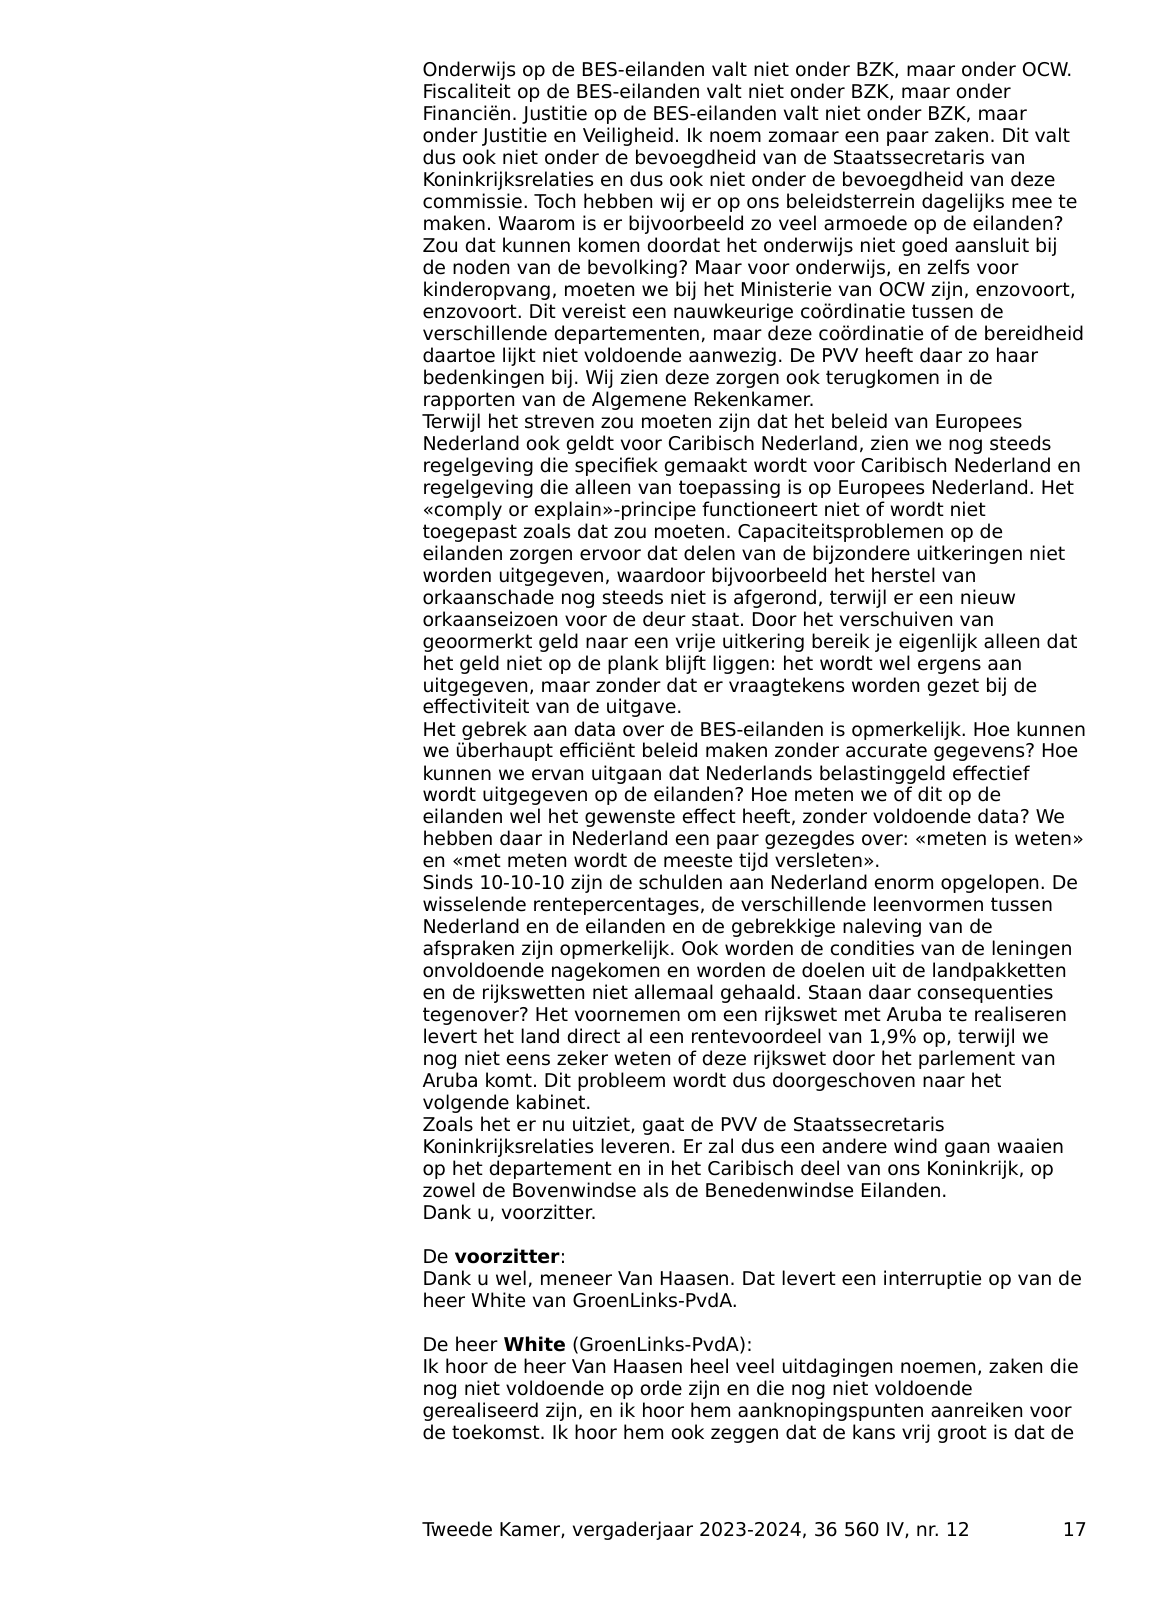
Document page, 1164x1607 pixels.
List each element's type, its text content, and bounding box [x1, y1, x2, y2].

text Dank u wel, meneer Van Haasen. Dat levert een interruptie op van de heer White van GroenLinks-PvdA. [422, 1268, 1087, 1312]
text De heer White (GroenLinks-PvdA): [422, 1334, 1087, 1356]
text Dank u, voorzitter. [422, 1202, 1087, 1224]
text De voorzitter: [422, 1246, 1087, 1268]
text Zoals het er nu uitziet, gaat de PVV de Staatssecretaris Koninkrijksrelaties leveren. Er zal dus een andere wind gaan waaien op het departement en in het Caribisch deel van ons Koninkrijk, op zowel de Bovenwindse als de Benedenwindse Eilanden. [422, 1114, 1087, 1202]
text Sinds 10-10-10 zijn de schulden aan Nederland enorm opgelopen. De wisselende rentepercentages, de verschillende leenvormen tussen Nederland en de eilanden en de gebrekkige naleving van de afspraken zijn opmerkelijk. Ook worden de condities van de leningen onvoldoende nagekomen en worden de doelen uit de landpakketten en de rijkswetten niet allemaal gehaald. Staan daar consequenties tegenover? Het voornemen om een rijkswet met Aruba te realiseren levert het land direct al een rentevoordeel van 1,9% op, terwijl we nog niet eens zeker weten of deze rijkswet door het parlement van Aruba komt. Dit probleem wordt dus doorgeschoven naar het volgende kabinet. [422, 872, 1087, 1114]
text Onderwijs op de BES-eilanden valt niet onder BZK, maar onder OCW. Fiscaliteit op de BES-eilanden valt niet onder BZK, maar onder Financiën. Justitie op de BES-eilanden valt niet onder BZK, maar onder Justitie en Veiligheid. Ik noem zomaar een paar zaken. Dit valt dus ook niet onder de bevoegdheid van de Staatssecretaris van Koninkrijksrelaties en dus ook niet onder de bevoegdheid van deze commissie. Toch hebben wij er op ons beleidsterrein dagelijks mee te maken. Waarom is er bijvoorbeeld zo veel armoede op de eilanden? Zou dat kunnen komen doordat het onderwijs niet goed aansluit bij de noden van de bevolking? Maar voor onderwijs, en zelfs voor kinderopvang, moeten we bij het Ministerie van OCW zijn, enzovoort, enzovoort. Dit vereist een nauwkeurige coördinatie tussen de verschillende departementen, maar deze coördinatie of de bereidheid daartoe lijkt niet voldoende aanwezig. De PVV heeft daar zo haar bedenkingen bij. Wij zien deze zorgen ook terugkomen in de rapporten van de Algemene Rekenkamer. [422, 59, 1087, 411]
text Het gebrek aan data over de BES-eilanden is opmerkelijk. Hoe kunnen we überhaupt efficiënt beleid maken zonder accurate gegevens? Hoe kunnen we ervan uitgaan dat Nederlands belastinggeld effectief wordt uitgegeven op de eilanden? Hoe meten we of dit op de eilanden wel het gewenste effect heeft, zonder voldoende data? We hebben daar in Nederland een paar gezegdes over: «meten is weten» en «met meten wordt de meeste tijd versleten». [422, 718, 1087, 872]
text Ik hoor de heer Van Haasen heel veel uitdagingen noemen, zaken die nog niet voldoende op orde zijn en die nog niet voldoende gerealiseerd zijn, en ik hoor hem aanknopingspunten aanreiken voor de toekomst. Ik hoor hem ook zeggen dat de kans vrij groot is dat de [422, 1356, 1087, 1444]
text Terwijl het streven zou moeten zijn dat het beleid van Europees Nederland ook geldt voor Caribisch Nederland, zien we nog steeds regelgeving die specifiek gemaakt wordt voor Caribisch Nederland en regelgeving die alleen van toepassing is op Europees Nederland. Het «comply or explain»-principe functioneert niet of wordt niet toegepast zoals dat zou moeten. Capaciteitsproblemen op de eilanden zorgen ervoor dat delen van de bijzondere uitkeringen niet worden uitgegeven, waardoor bijvoorbeeld het herstel van orkaanschade nog steeds niet is afgerond, terwijl er een nieuw orkaanseizoen voor de deur staat. Door het verschuiven van geoormerkt geld naar een vrije uitkering bereik je eigenlijk alleen dat het geld niet op de plank blijft liggen: het wordt wel ergens aan uitgegeven, maar zonder dat er vraagtekens worden gezet bij de effectiviteit van de uitgave. [422, 411, 1087, 718]
